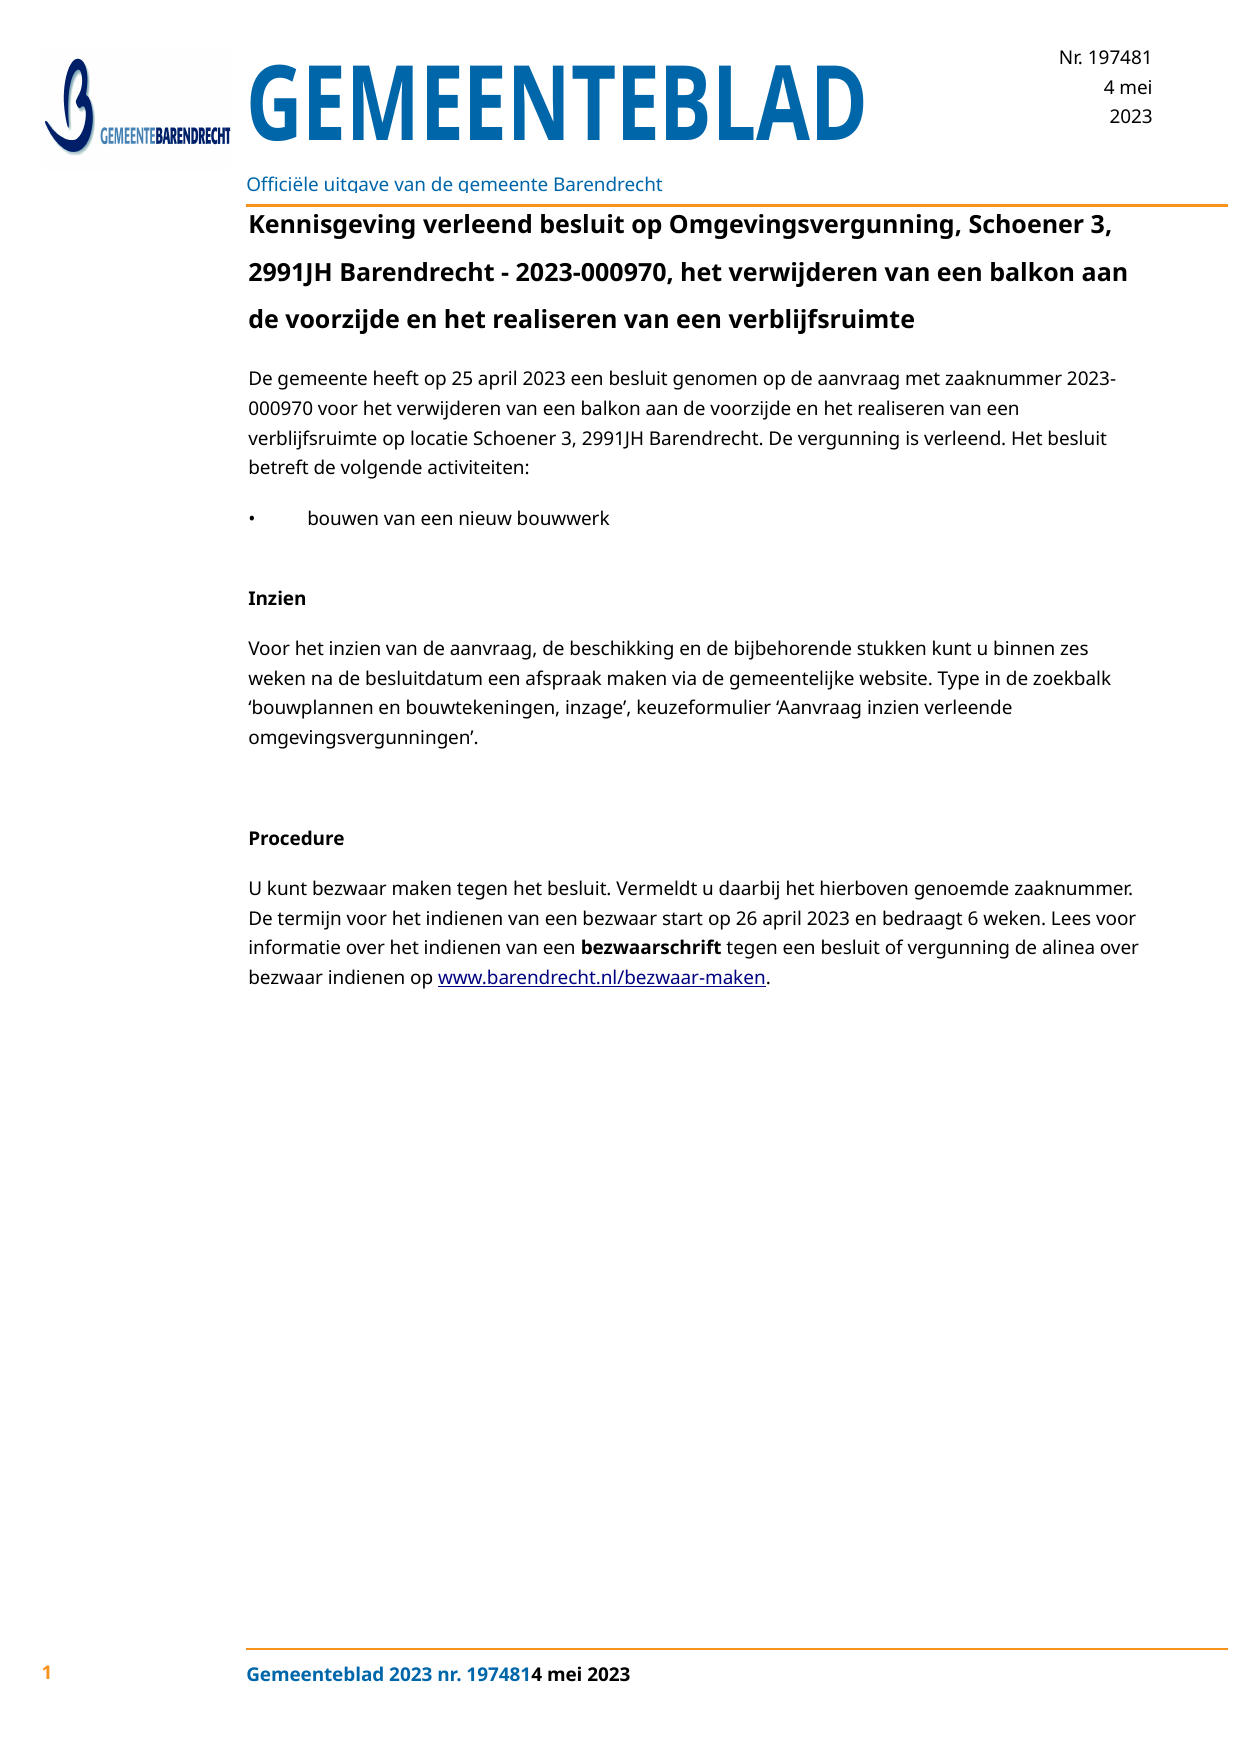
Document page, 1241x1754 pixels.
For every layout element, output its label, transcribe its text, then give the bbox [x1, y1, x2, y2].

picture [41, 47, 231, 172]
text Voor het inzien van de aanvraag, de beschikking en de bijbehorende stukken kunt u binnen zes weken na de besluitdatum een afspraak maken via de gemeentelijke website. Type in de zoekbalk ‘bouwplannen en bouwtekeningen, inzage’, keuzeformulier ‘Aanvraag inzien verleende omgevingsvergunningen’. [248, 635, 1152, 749]
text U kunt bezwaar maken tegen het besluit. Vermeldt u daarbij het hierboven genoemde zaaknummer. De termijn voor het indienen van een bezwaar start op 26 april 2023 en bedraagt 6 weken. Lees voor informatie over het indienen van een bezwaarschrift tegen een besluit of vergunning de alinea over bezwaar indienen op www.barendrecht.nl/bezwaar-maken. [248, 875, 1152, 989]
text Kennisgeving verleend besluit op Omgevingsvergunning, Schoener 3, 2991JH Barendrecht - 2023-000970, het verwijderen van een balkon aan de voorzijde en het realiseren van een verblijfsruimte [248, 207, 1152, 336]
text De gemeente heeft op 25 april 2023 een besluit genomen op de aanvraag met zaaknummer 2023-000970 voor het verwijderen van een balkon aan de voorzijde en het realiseren van een verblijfsruimte op locatie Schoener 3, 2991JH Barendrecht. De vergunning is verleend. Het besluit betreft de volgende activiteiten: [248, 366, 1152, 480]
text Inzien [248, 585, 1152, 610]
list bouwen van een nieuw bouwwerk [248, 505, 1152, 530]
text Procedure [248, 825, 1152, 850]
